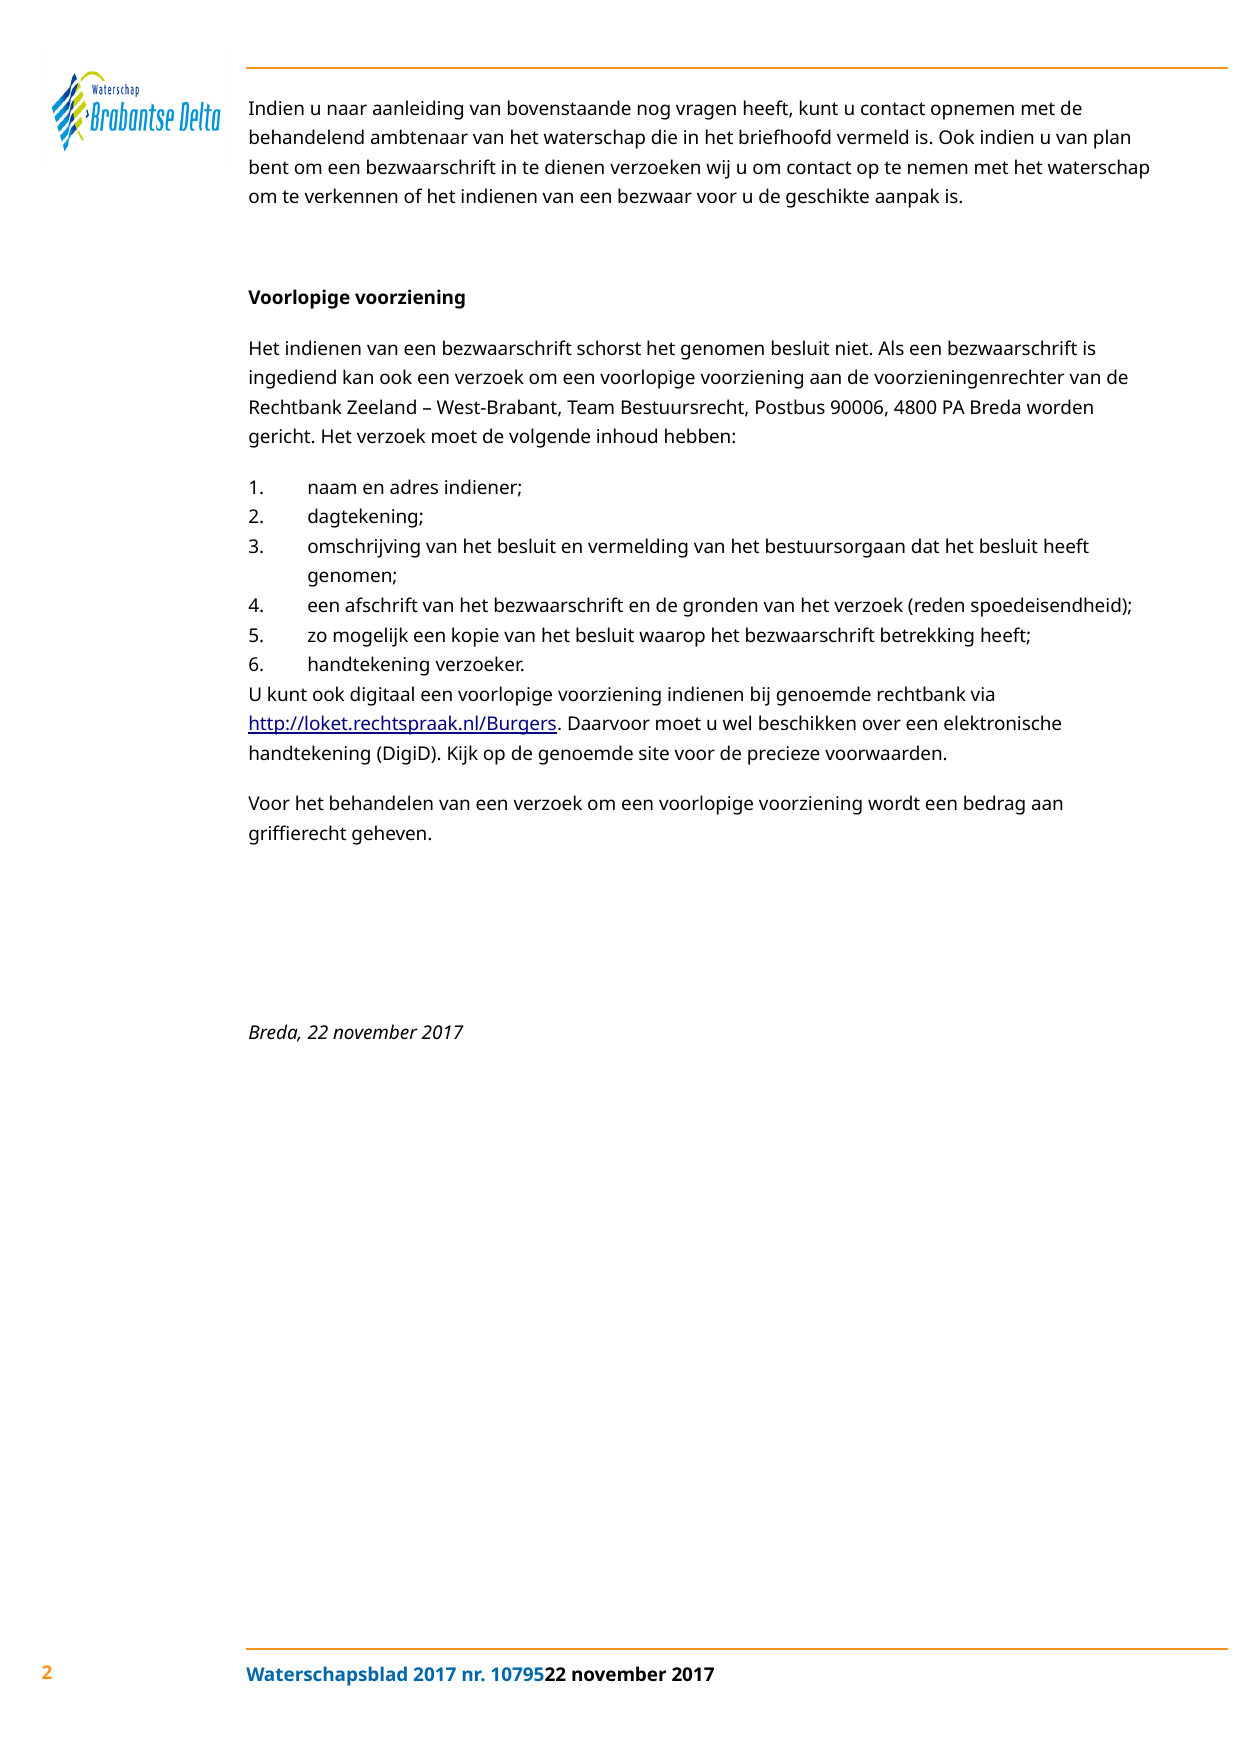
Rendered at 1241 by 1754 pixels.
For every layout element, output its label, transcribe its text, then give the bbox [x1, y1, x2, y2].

list naam en adres indiener; [248, 474, 1152, 500]
text Voor het behandelen van een verzoek om een voorlopige voorziening wordt een bedrag aan griffierecht geheven. [248, 791, 1152, 846]
list omschrijving van het besluit en vermelding van het bestuursorgaan dat het besluit heeft genomen; [248, 533, 1152, 588]
picture [41, 47, 231, 172]
list dagtekening; [248, 503, 1152, 529]
text Het indienen van een bezwaarschrift schorst het genomen besluit niet. Als een bezwaarschrift is ingediend kan ook een verzoek om een voorlopige voorziening aan de voorzieningenrechter van de Rechtbank Zeeland – West-Brabant, Team Bestuursrecht, Postbus 90006, 4800 PA Breda worden gericht. Het verzoek moet de volgende inhoud hebben: [248, 335, 1152, 449]
text Voorlopige voorziening [248, 284, 1152, 310]
text Breda, 22 november 2017 [248, 1019, 1152, 1045]
list zo mogelijk een kopie van het besluit waarop het bezwaarschrift betrekking heeft; [248, 622, 1152, 648]
text Indien u naar aanleiding van bovenstaande nog vragen heeft, kunt u contact opnemen met de behandelend ambtenaar van het waterschap die in het briefhoofd vermeld is. Ook indien u van plan bent om een bezwaarschrift in te dienen verzoeken wij u om contact op te nemen met het waterschap om te verkennen of het indienen van een bezwaar voor u de geschikte aanpak is. [248, 95, 1152, 209]
list een afschrift van het bezwaarschrift en de gronden van het verzoek (reden spoedeisendheid); [248, 592, 1152, 618]
list handtekening verzoeker. [248, 651, 1152, 677]
text U kunt ook digitaal een voorlopige voorziening indienen bij genoemde rechtbank via http://loket.rechtspraak.nl/Burgers. Daarvoor moet u wel beschikken over een elektronische handtekening (DigiD). Kijk op de genoemde site voor de precieze voorwaarden. [248, 681, 1152, 766]
